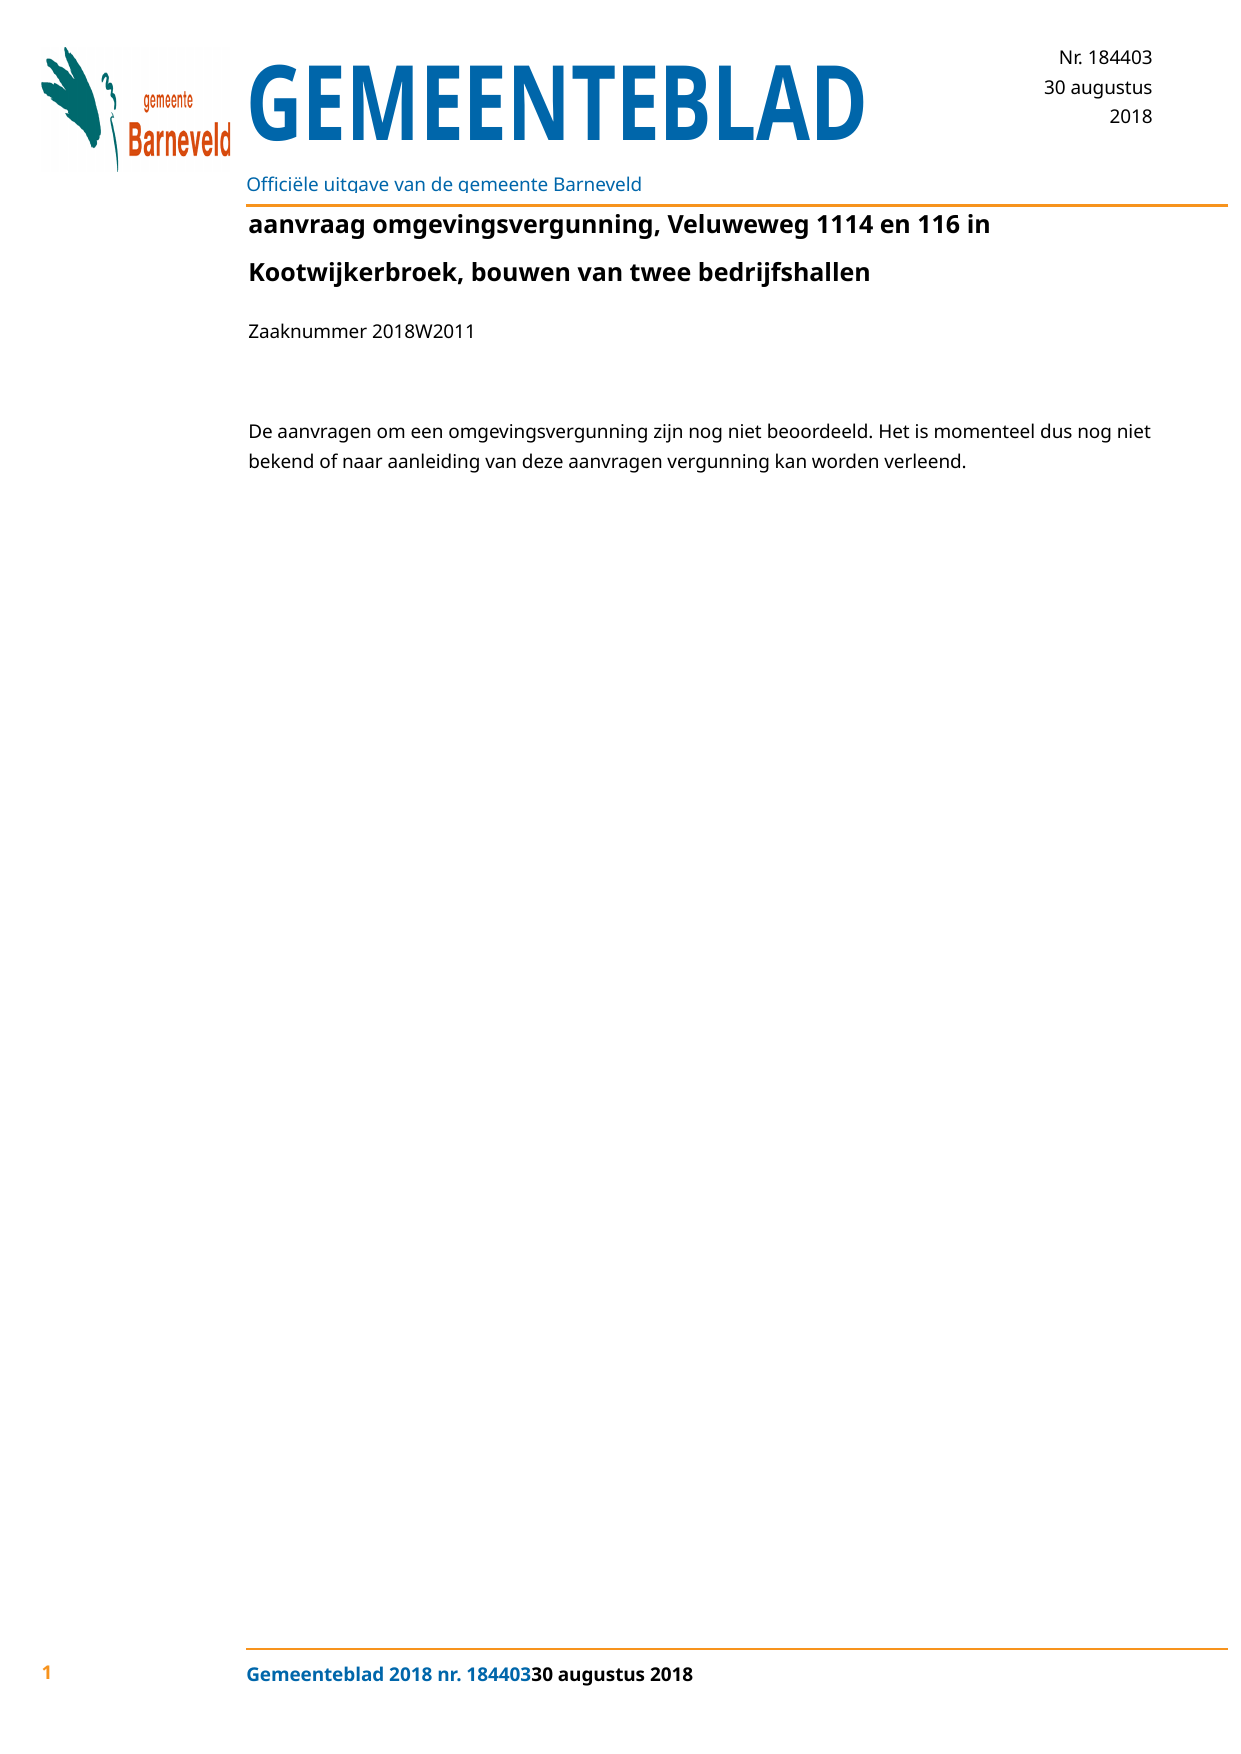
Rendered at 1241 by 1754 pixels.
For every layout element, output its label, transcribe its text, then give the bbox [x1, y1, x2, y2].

text Zaaknummer 2018W2011 [248, 318, 1152, 344]
text De aanvragen om een omgevingsvergunning zijn nog niet beoordeeld. Het is momenteel dus nog niet bekend of naar aanleiding van deze aanvragen vergunning kan worden verleend. [248, 419, 1152, 474]
text aanvraag omgevingsvergunning, Veluweweg 1114 en 116 in Kootwijkerbroek, bouwen van twee bedrijfshallen [248, 207, 1152, 288]
picture [41, 47, 231, 172]
